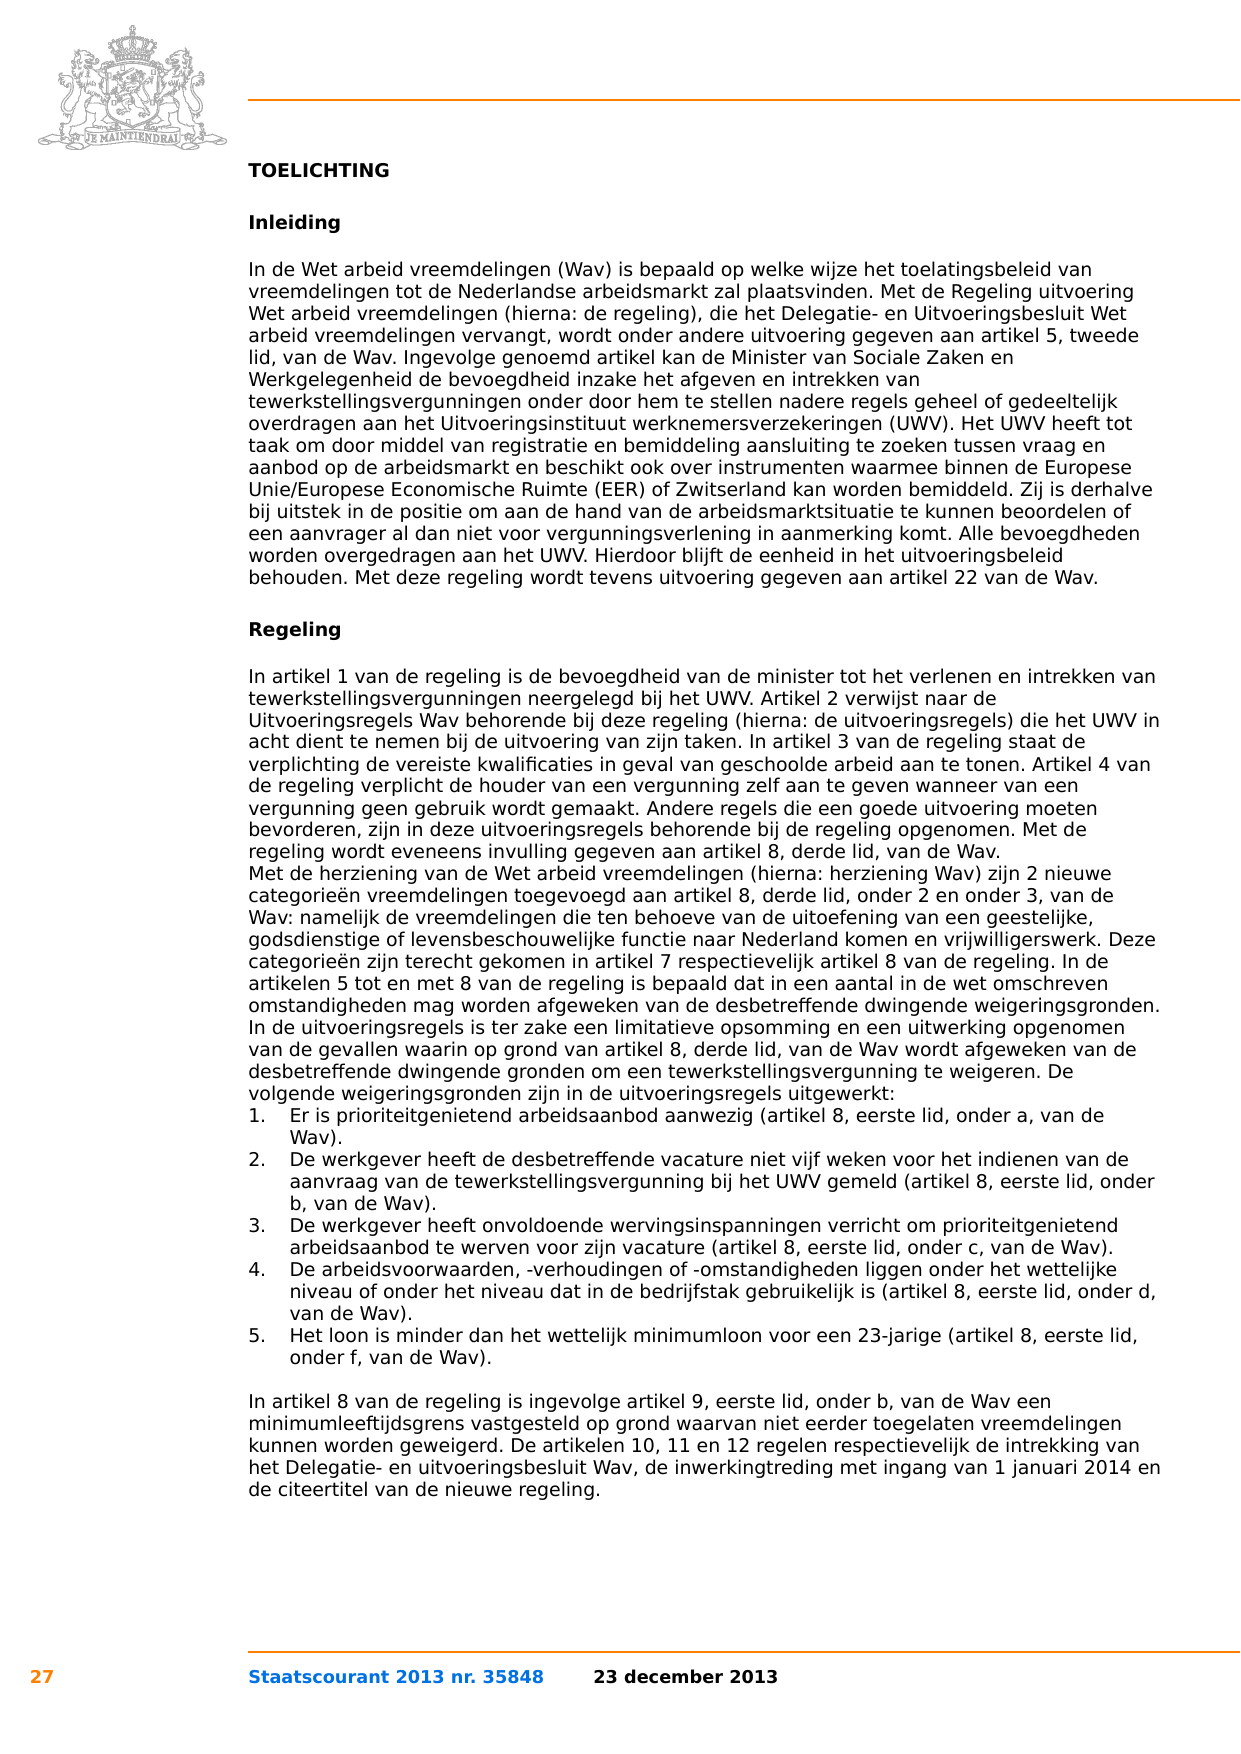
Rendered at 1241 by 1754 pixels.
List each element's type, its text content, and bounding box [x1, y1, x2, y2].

text In artikel 8 van de regeling is ingevolge artikel 9, eerste lid, onder b, van de Wav een minimumleeftijdsgrens vastgesteld op grond waarvan niet eerder toegelaten vreemdelingen kunnen worden geweigerd. De artikelen 10, 11 en 12 regelen respectievelijk de intrekking van het Delegatie- en uitvoeringsbesluit Wav, de inwerkingtreding met ingang van 1 januari 2014 en de citeertitel van de nieuwe regeling. [248, 1391, 1163, 1501]
subtitle Regeling [248, 618, 1163, 641]
subtitle TOELICHTING [248, 160, 1163, 182]
text 4. De arbeidsvoorwaarden, -verhoudingen of -omstandigheden liggen onder het wettelijke niveau of onder het niveau dat in de bedrijfstak gebruikelijk is (artikel 8, eerste lid, onder d, van de Wav). [248, 1259, 1163, 1325]
subtitle Inleiding [248, 212, 1163, 234]
text In artikel 1 van de regeling is de bevoegdheid van de minister tot het verlenen en intrekken van tewerkstellingsvergunningen neergelegd bij het UWV. Artikel 2 verwijst naar de Uitvoeringsregels Wav behorende bij deze regeling (hierna: de uitvoeringsregels) die het UWV in acht dient te nemen bij de uitvoering van zijn taken. In artikel 3 van de regeling staat de verplichting de vereiste kwalificaties in geval van geschoolde arbeid aan te tonen. Artikel 4 van de regeling verplicht de houder van een vergunning zelf aan te geven wanneer van een vergunning geen gebruik wordt gemaakt. Andere regels die een goede uitvoering moeten bevorderen, zijn in deze uitvoeringsregels behorende bij de regeling opgenomen. Met de regeling wordt eveneens invulling gegeven aan artikel 8, derde lid, van de Wav. [248, 666, 1163, 863]
text In de Wet arbeid vreemdelingen (Wav) is bepaald op welke wijze het toelatingsbeleid van vreemdelingen tot de Nederlandse arbeidsmarkt zal plaatsvinden. Met de Regeling uitvoering Wet arbeid vreemdelingen (hierna: de regeling), die het Delegatie- en Uitvoeringsbesluit Wet arbeid vreemdelingen vervangt, wordt onder andere uitvoering gegeven aan artikel 5, tweede lid, van de Wav. Ingevolge genoemd artikel kan de Minister van Sociale Zaken en Werkgelegenheid de bevoegdheid inzake het afgeven en intrekken van tewerkstellingsvergunningen onder door hem te stellen nadere regels geheel of gedeeltelijk overdragen aan het Uitvoeringsinstituut werknemersverzekeringen (UWV). Het UWV heeft tot taak om door middel van registratie en bemiddeling aansluiting te zoeken tussen vraag en aanbod op de arbeidsmarkt en beschikt ook over instrumenten waarmee binnen de Europese Unie/Europese Economische Ruimte (EER) of Zwitserland kan worden bemiddeld. Zij is derhalve bij uitstek in de positie om aan de hand van de arbeidsmarktsituatie te kunnen beoordelen of een aanvrager al dan niet voor vergunningsverlening in aanmerking komt. Alle bevoegdheden worden overgedragen aan het UWV. Hierdoor blijft de eenheid in het uitvoeringsbeleid behouden. Met deze regeling wordt tevens uitvoering gegeven aan artikel 22 van de Wav. [248, 259, 1163, 588]
text 3. De werkgever heeft onvoldoende wervingsinspanningen verricht om prioriteitgenietend arbeidsaanbod te werven voor zijn vacature (artikel 8, eerste lid, onder c, van de Wav). [248, 1215, 1163, 1259]
text Met de herziening van de Wet arbeid vreemdelingen (hierna: herziening Wav) zijn 2 nieuwe categorieën vreemdelingen toegevoegd aan artikel 8, derde lid, onder 2 en onder 3, van de Wav: namelijk de vreemdelingen die ten behoeve van de uitoefening van een geestelijke, godsdienstige of levensbeschouwelijke functie naar Nederland komen en vrijwilligerswerk. Deze categorieën zijn terecht gekomen in artikel 7 respectievelijk artikel 8 van de regeling. In de artikelen 5 tot en met 8 van de regeling is bepaald dat in een aantal in de wet omschreven omstandigheden mag worden afgeweken van de desbetreffende dwingende weigeringsgronden. In de uitvoeringsregels is ter zake een limitatieve opsomming en een uitwerking opgenomen van de gevallen waarin op grond van artikel 8, derde lid, van de Wav wordt afgeweken van de desbetreffende dwingende gronden om een tewerkstellingsvergunning te weigeren. De volgende weigeringsgronden zijn in de uitvoeringsregels uitgewerkt: [248, 863, 1163, 1105]
picture [38, 25, 227, 150]
text 2. De werkgever heeft de desbetreffende vacature niet vijf weken voor het indienen van de aanvraag van de tewerkstellingsvergunning bij het UWV gemeld (artikel 8, eerste lid, onder b, van de Wav). [248, 1149, 1163, 1215]
text 5. Het loon is minder dan het wettelijk minimumloon voor een 23-jarige (artikel 8, eerste lid, onder f, van de Wav). [248, 1325, 1163, 1369]
text 1. Er is prioriteitgenietend arbeidsaanbod aanwezig (artikel 8, eerste lid, onder a, van de Wav). [248, 1105, 1163, 1149]
